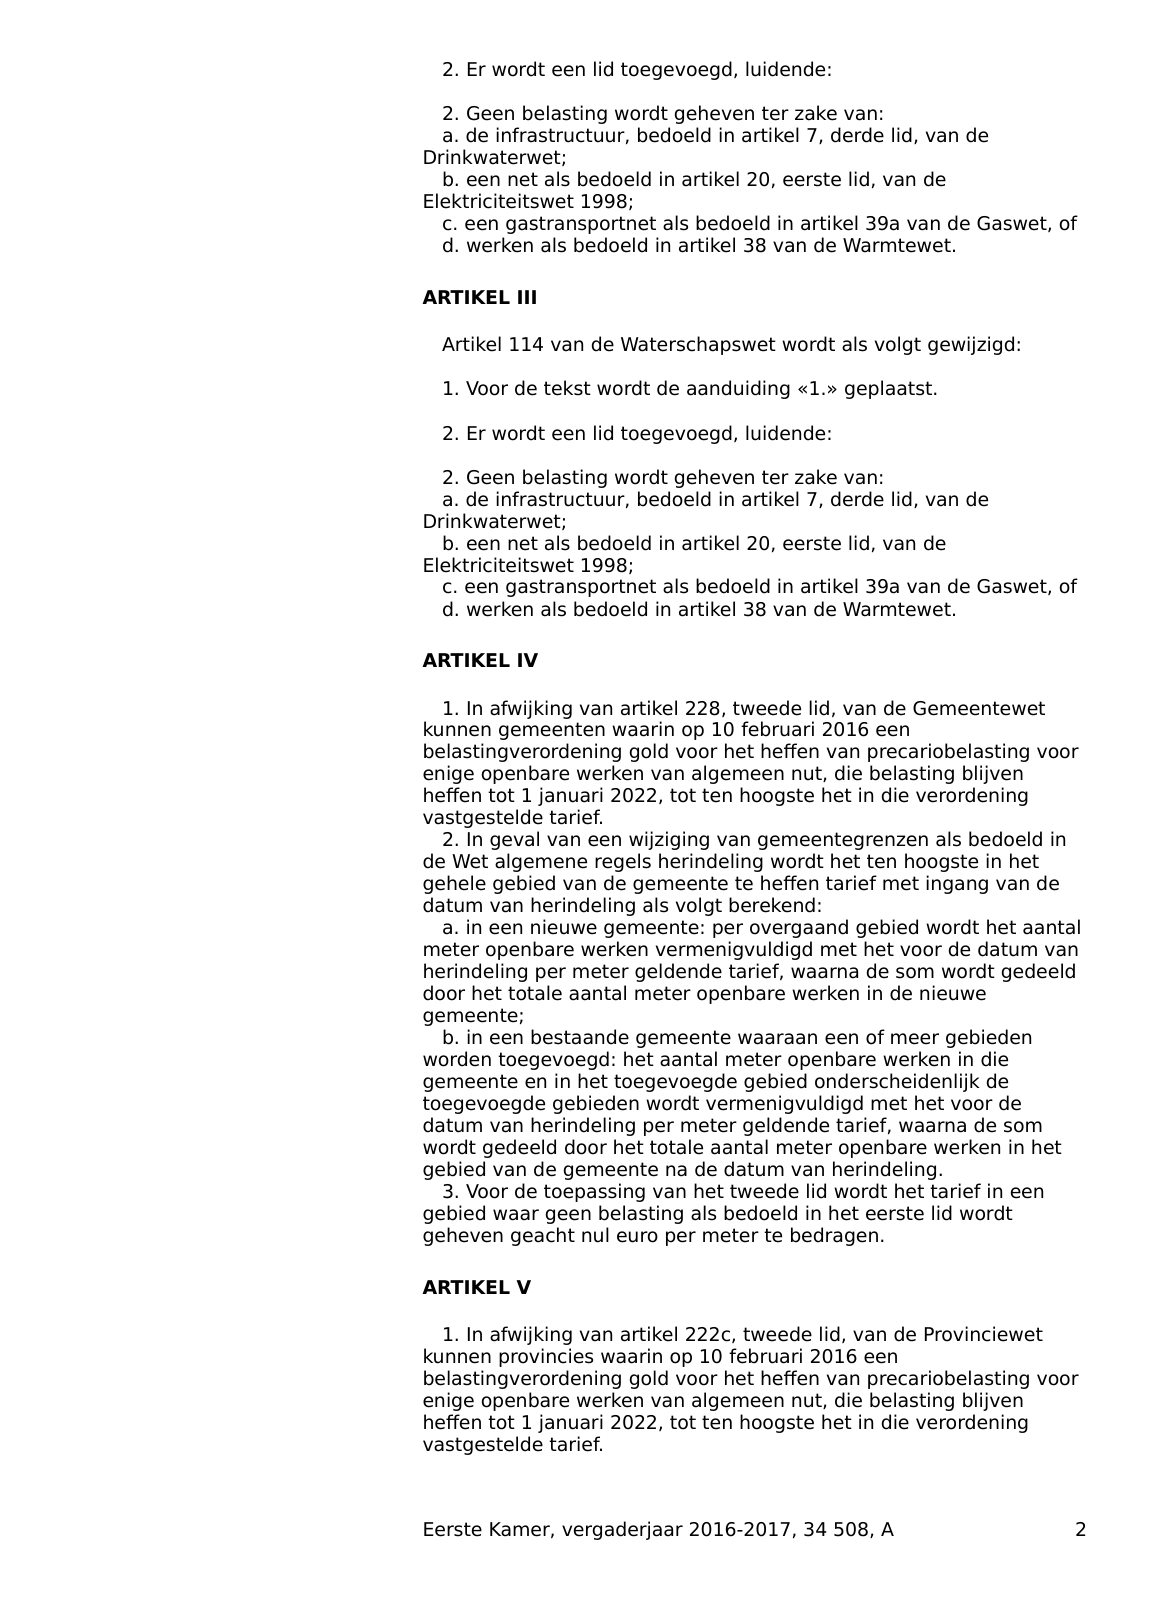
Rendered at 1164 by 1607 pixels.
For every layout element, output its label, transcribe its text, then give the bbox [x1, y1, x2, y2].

text d. werken als bedoeld in artikel 38 van de Warmtewet. [422, 235, 1087, 257]
text 2. Geen belasting wordt geheven ter zake van: [422, 103, 1087, 125]
text d. werken als bedoeld in artikel 38 van de Warmtewet. [422, 598, 1087, 620]
text 2. Er wordt een lid toegevoegd, luidende: [422, 422, 1087, 444]
text 2. Er wordt een lid toegevoegd, luidende: [422, 59, 1087, 81]
text 1. Voor de tekst wordt de aanduiding «1.» geplaatst. [422, 378, 1087, 400]
subtitle ARTIKEL V [422, 1277, 1087, 1299]
text 2. Geen belasting wordt geheven ter zake van: [422, 467, 1087, 488]
text 3. Voor de toepassing van het tweede lid wordt het tarief in een gebied waar geen belasting als bedoeld in het eerste lid wordt geheven geacht nul euro per meter te bedragen. [422, 1181, 1087, 1247]
subtitle ARTIKEL III [422, 287, 1087, 309]
text a. in een nieuwe gemeente: per overgaand gebied wordt het aantal meter openbare werken vermenigvuldigd met het voor de datum van herindeling per meter geldende tarief, waarna de som wordt gedeeld door het totale aantal meter openbare werken in de nieuwe gemeente; [422, 917, 1087, 1027]
text c. een gastransportnet als bedoeld in artikel 39a van de Gaswet, of [422, 576, 1087, 598]
text a. de infrastructuur, bedoeld in artikel 7, derde lid, van de Drinkwaterwet; [422, 125, 1087, 169]
text 1. In afwijking van artikel 228, tweede lid, van de Gemeentewet kunnen gemeenten waarin op 10 februari 2016 een belastingverordening gold voor het heffen van precariobelasting voor enige openbare werken van algemeen nut, die belasting blijven heffen tot 1 januari 2022, tot ten hoogste het in die verordening vastgestelde tarief. [422, 697, 1087, 829]
text 1. In afwijking van artikel 222c, tweede lid, van de Provinciewet kunnen provincies waarin op 10 februari 2016 een belastingverordening gold voor het heffen van precariobelasting voor enige openbare werken van algemeen nut, die belasting blijven heffen tot 1 januari 2022, tot ten hoogste het in die verordening vastgestelde tarief. [422, 1324, 1087, 1456]
text 2. In geval van een wijziging van gemeentegrenzen als bedoeld in de Wet algemene regels herindeling wordt het ten hoogste in het gehele gebied van de gemeente te heffen tarief met ingang van de datum van herindeling als volgt berekend: [422, 829, 1087, 917]
text c. een gastransportnet als bedoeld in artikel 39a van de Gaswet, of [422, 213, 1087, 235]
text a. de infrastructuur, bedoeld in artikel 7, derde lid, van de Drinkwaterwet; [422, 488, 1087, 532]
text b. in een bestaande gemeente waaraan een of meer gebieden worden toegevoegd: het aantal meter openbare werken in die gemeente en in het toegevoegde gebied onderscheidenlijk de toegevoegde gebieden wordt vermenigvuldigd met het voor de datum van herindeling per meter geldende tarief, waarna de som wordt gedeeld door het totale aantal meter openbare werken in het gebied van de gemeente na de datum van herindeling. [422, 1027, 1087, 1181]
text b. een net als bedoeld in artikel 20, eerste lid, van de Elektriciteitswet 1998; [422, 532, 1087, 576]
subtitle ARTIKEL IV [422, 650, 1087, 672]
text Artikel 114 van de Waterschapswet wordt als volgt gewijzigd: [422, 334, 1087, 356]
text b. een net als bedoeld in artikel 20, eerste lid, van de Elektriciteitswet 1998; [422, 169, 1087, 213]
